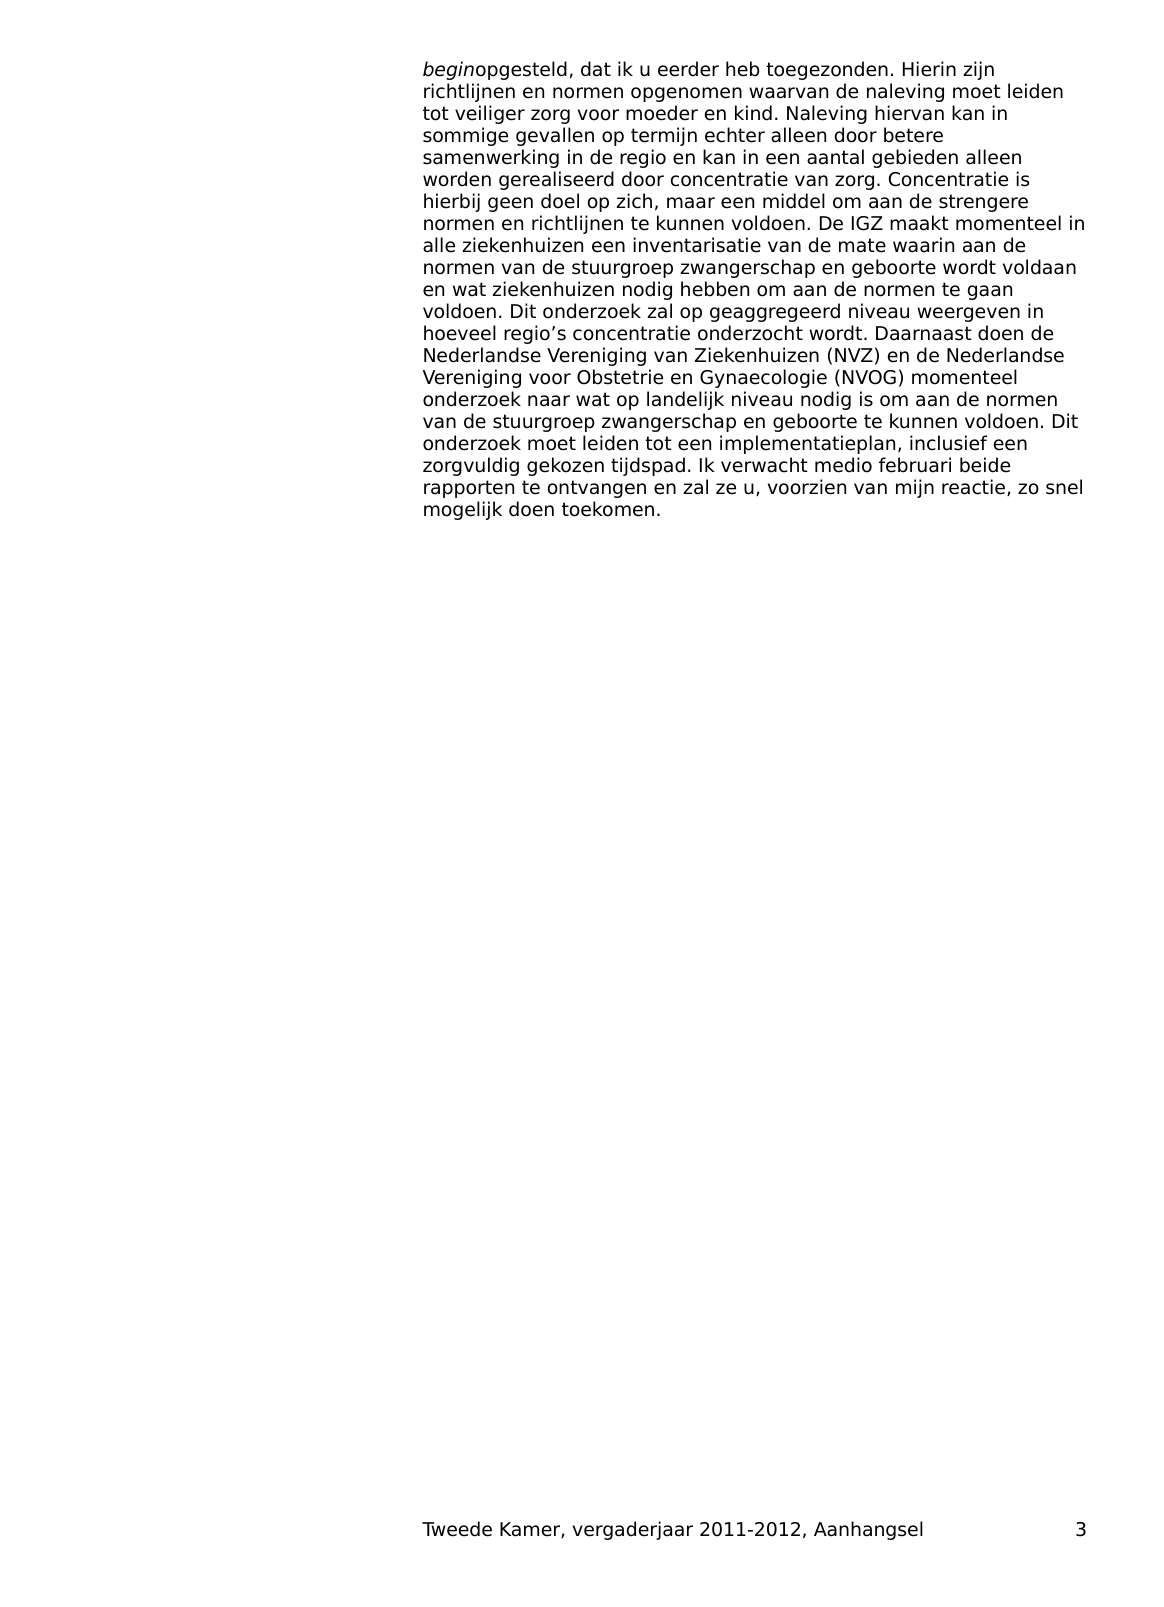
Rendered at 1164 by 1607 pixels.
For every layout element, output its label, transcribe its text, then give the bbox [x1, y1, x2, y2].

text beginopgesteld, dat ik u eerder heb toegezonden. Hierin zijn richtlijnen en normen opgenomen waarvan de naleving moet leiden tot veiliger zorg voor moeder en kind. Naleving hiervan kan in sommige gevallen op termijn echter alleen door betere samenwerking in de regio en kan in een aantal gebieden alleen worden gerealiseerd door concentratie van zorg. Concentratie is hierbij geen doel op zich, maar een middel om aan de strengere normen en richtlijnen te kunnen voldoen. De IGZ maakt momenteel in alle ziekenhuizen een inventarisatie van de mate waarin aan de normen van de stuurgroep zwangerschap en geboorte wordt voldaan en wat ziekenhuizen nodig hebben om aan de normen te gaan voldoen. Dit onderzoek zal op geaggregeerd niveau weergeven in hoeveel regio’s concentratie onderzocht wordt. Daarnaast doen de Nederlandse Vereniging van Ziekenhuizen (NVZ) en de Nederlandse Vereniging voor Obstetrie en Gynaecologie (NVOG) momenteel onderzoek naar wat op landelijk niveau nodig is om aan de normen van de stuurgroep zwangerschap en geboorte te kunnen voldoen. Dit onderzoek moet leiden tot een implementatieplan, inclusief een zorgvuldig gekozen tijdspad. Ik verwacht medio februari beide rapporten te ontvangen en zal ze u, voorzien van mijn reactie, zo snel mogelijk doen toekomen. [422, 59, 1087, 521]
